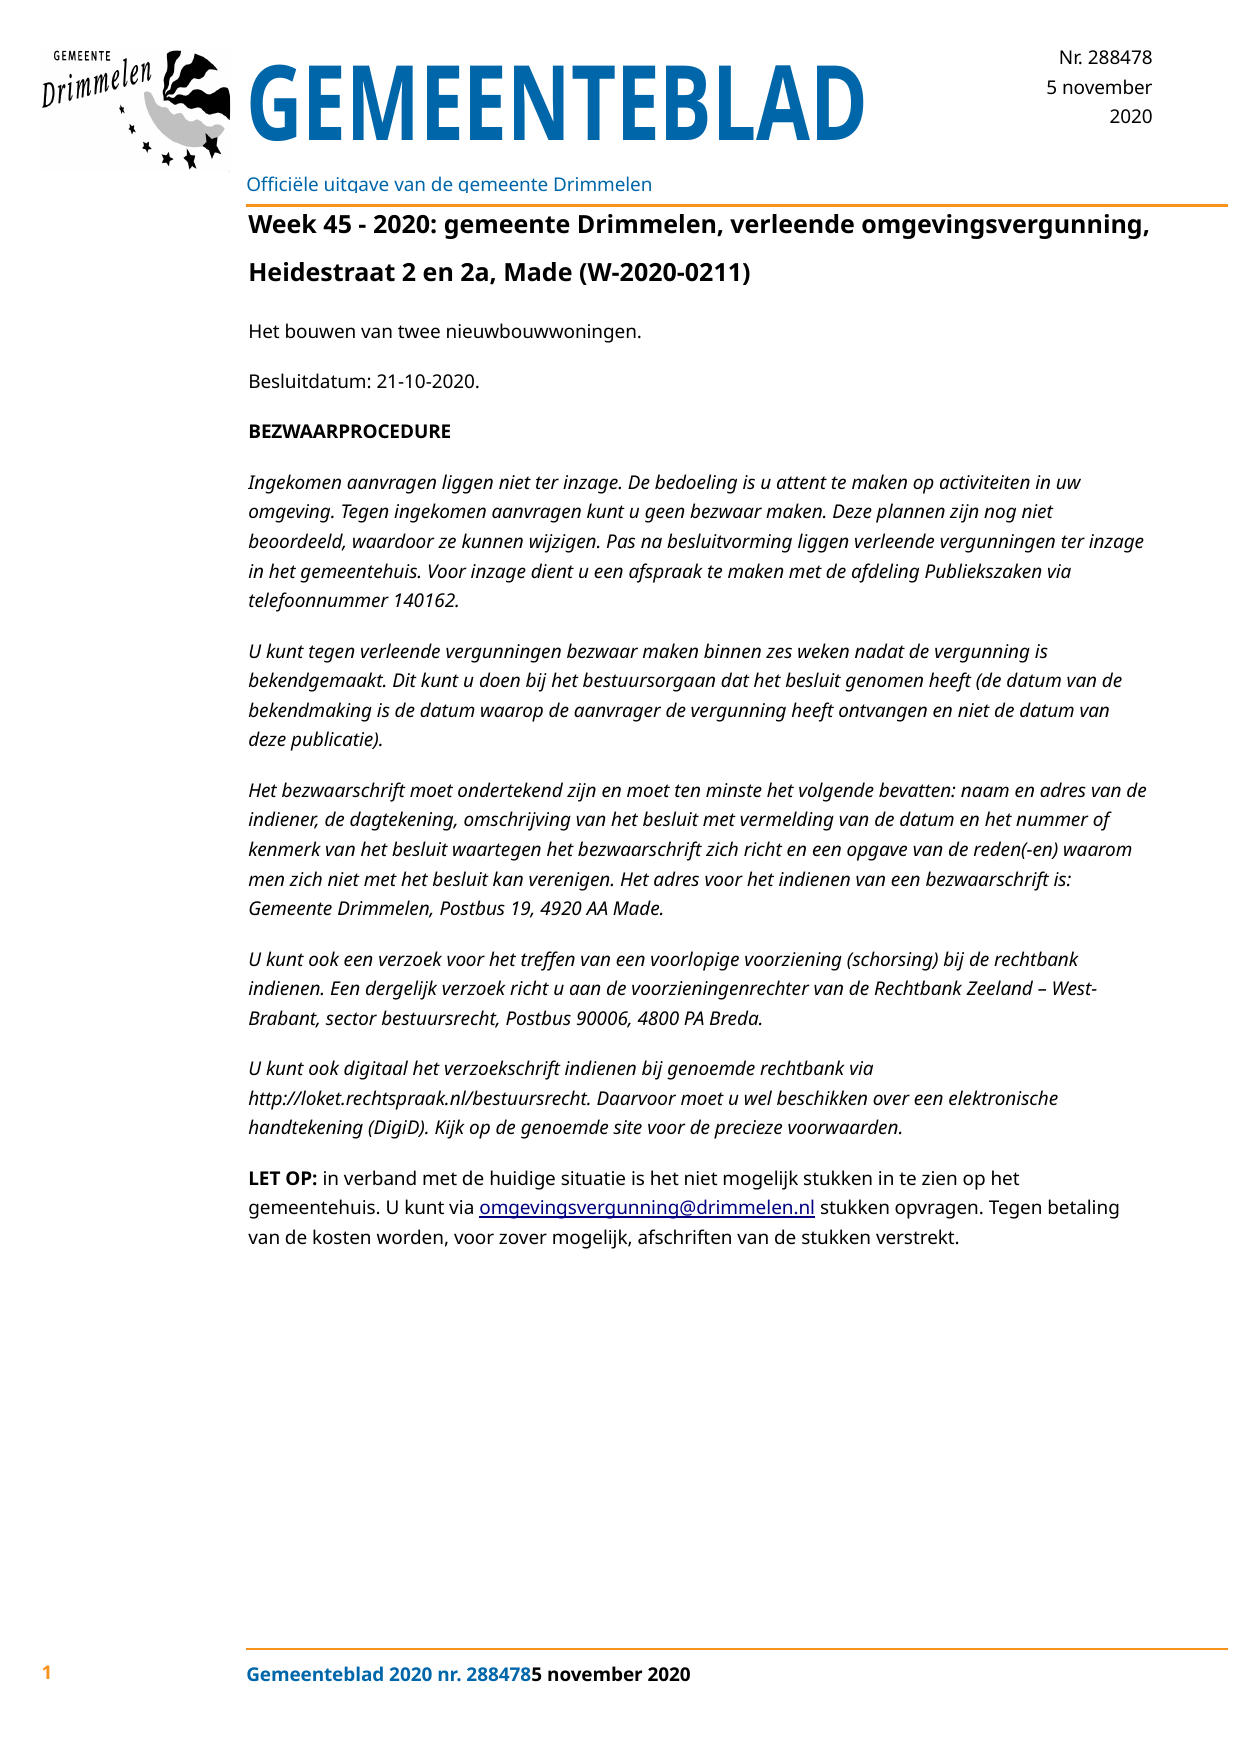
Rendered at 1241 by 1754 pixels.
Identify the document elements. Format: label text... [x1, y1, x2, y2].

text Het bezwaarschrift moet ondertekend zijn en moet ten minste het volgende bevatten: naam en adres van de indiener, de dagtekening, omschrijving van het besluit met vermelding van de datum en het nummer of kenmerk van het besluit waartegen het bezwaarschrift zich richt en een opgave van de reden(-en) waarom men zich niet met het besluit kan verenigen. Het adres voor het indienen van een bezwaarschrift is: Gemeente Drimmelen, Postbus 19, 4920 AA Made. [248, 777, 1152, 921]
text U kunt ook een verzoek voor het treffen van een voorlopige voorziening (schorsing) bij de rechtbank indienen. Een dergelijk verzoek richt u aan de voorzieningenrechter van de Rechtbank Zeeland – West-Brabant, sector bestuursrecht, Postbus 90006, 4800 PA Breda. [248, 946, 1152, 1031]
text Ingekomen aanvragen liggen niet ter inzage. De bedoeling is u attent te maken op activiteiten in uw omgeving. Tegen ingekomen aanvragen kunt u geen bezwaar maken. Deze plannen zijn nog niet beoordeeld, waardoor ze kunnen wijzigen. Pas na besluitvorming liggen verleende vergunningen ter inzage in het gemeentehuis. Voor inzage dient u een afspraak te maken met de afdeling Publiekszaken via telefoonnummer 140162. [248, 469, 1152, 613]
text Het bouwen van twee nieuwbouwwoningen. [248, 318, 1152, 344]
text U kunt ook digitaal het verzoekschrift indienen bij genoemde rechtbank via http://loket.rechtspraak.nl/bestuursrecht. Daarvoor moet u wel beschikken over een elektronische handtekening (DigiD). Kijk op de genoemde site voor de precieze voorwaarden. [248, 1055, 1152, 1140]
picture [41, 47, 231, 172]
text LET OP: in verband met de huidige situatie is het niet mogelijk stukken in te zien op het gemeentehuis. U kunt via omgevingsvergunning@drimmelen.nl stukken opvragen. Tegen betaling van de kosten worden, voor zover mogelijk, afschriften van de stukken verstrekt. [248, 1165, 1152, 1250]
text BEZWAARPROCEDURE [248, 419, 1152, 444]
text Week 45 - 2020: gemeente Drimmelen, verleende omgevingsvergunning, Heidestraat 2 en 2a, Made (W-2020-0211) [248, 207, 1152, 288]
text Besluitdatum: 21-10-2020. [248, 368, 1152, 394]
text U kunt tegen verleende vergunningen bezwaar maken binnen zes weken nadat de vergunning is bekendgemaakt. Dit kunt u doen bij het bestuursorgaan dat het besluit genomen heeft (de datum van de bekendmaking is de datum waarop de aanvrager de vergunning heeft ontvangen en niet de datum van deze publicatie). [248, 638, 1152, 752]
